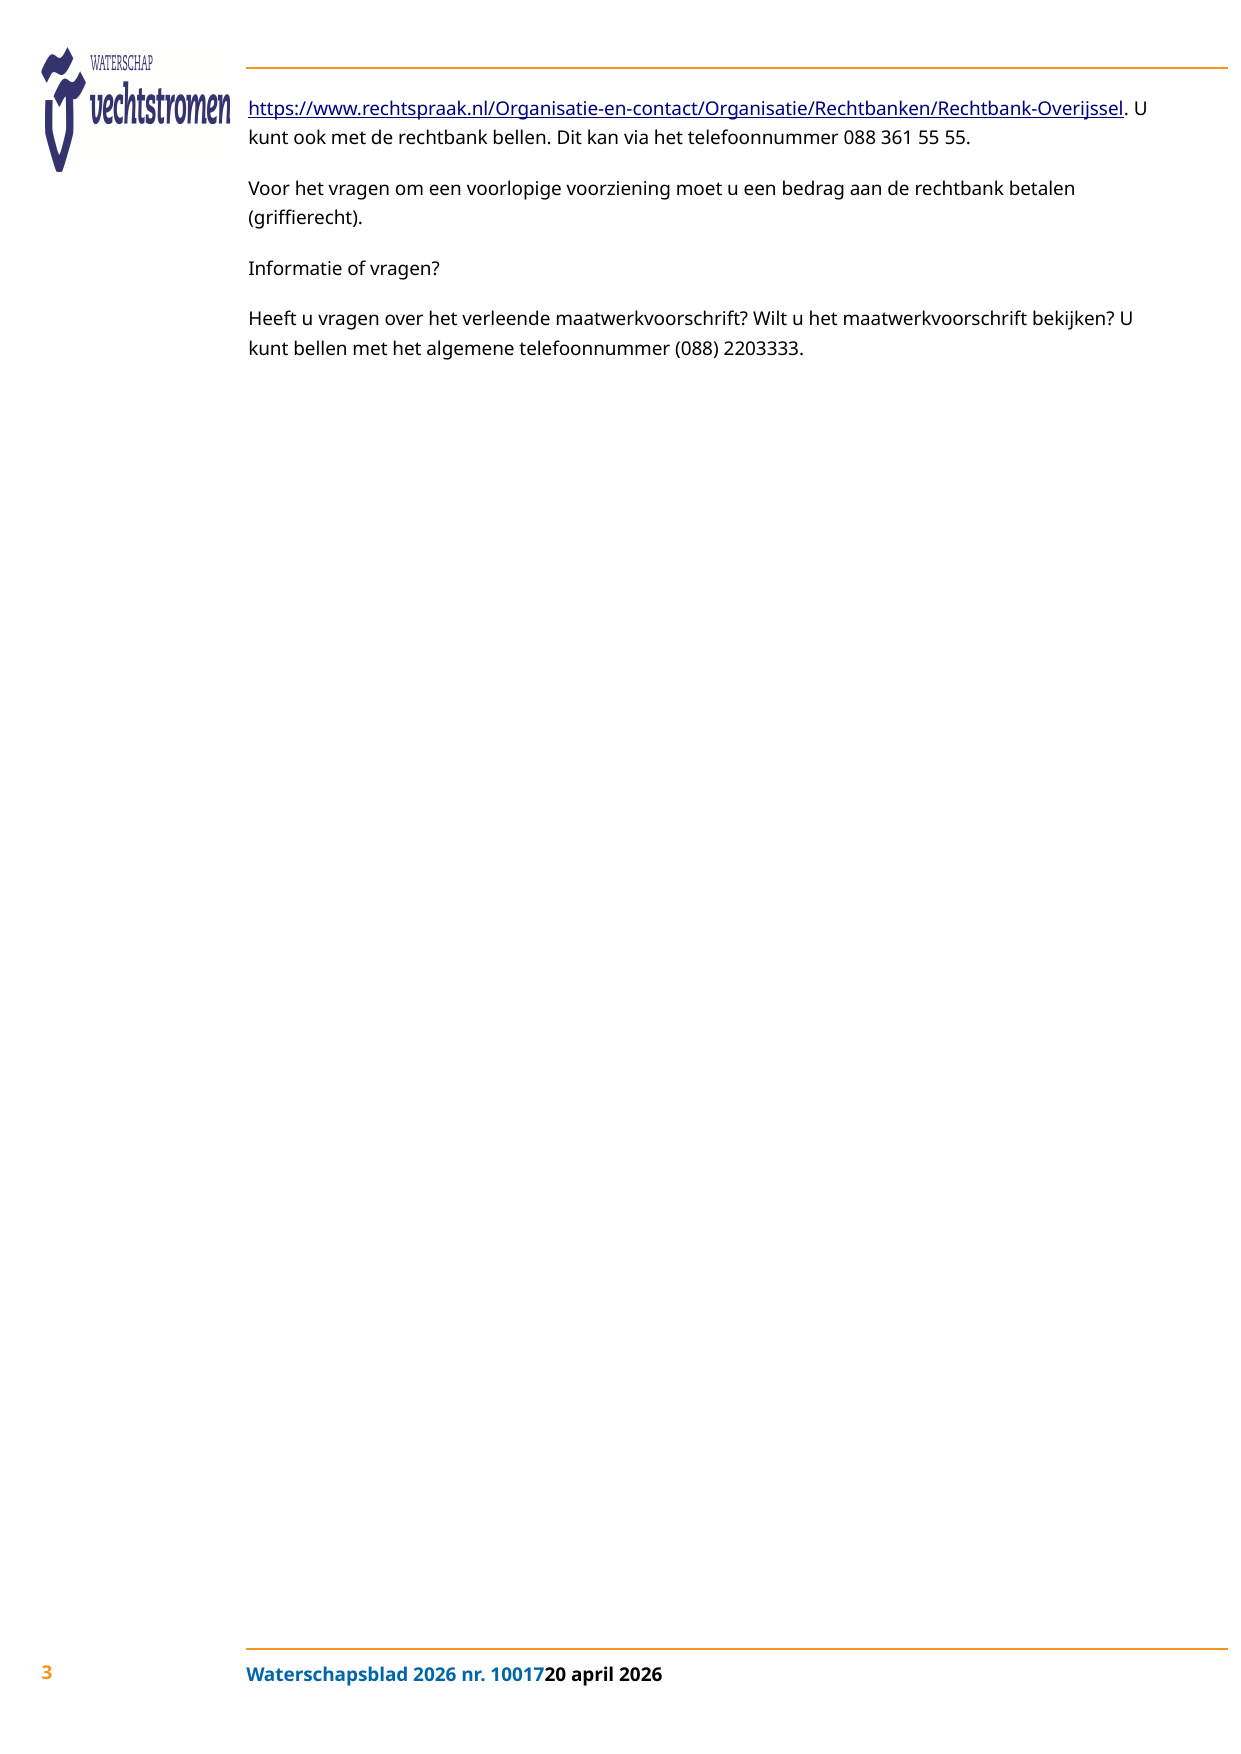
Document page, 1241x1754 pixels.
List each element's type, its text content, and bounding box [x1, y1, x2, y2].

picture [41, 47, 231, 172]
text Heeft u vragen over het verleende maatwerkvoorschrift? Wilt u het maatwerkvoorschrift bekijken? U kunt bellen met het algemene telefoonnummer (088) 2203333. [248, 305, 1152, 361]
text Informatie of vragen? [248, 255, 1152, 281]
text Voor het vragen om een voorlopige voorziening moet u een bedrag aan de rechtbank betalen (griffierecht). [248, 175, 1152, 230]
text https://www.rechtspraak.nl/Organisatie-en-contact/Organisatie/Rechtbanken/Rechtbank-Overijssel. U kunt ook met de rechtbank bellen. Dit kan via het telefoonnummer 088 361 55 55. [248, 95, 1152, 150]
